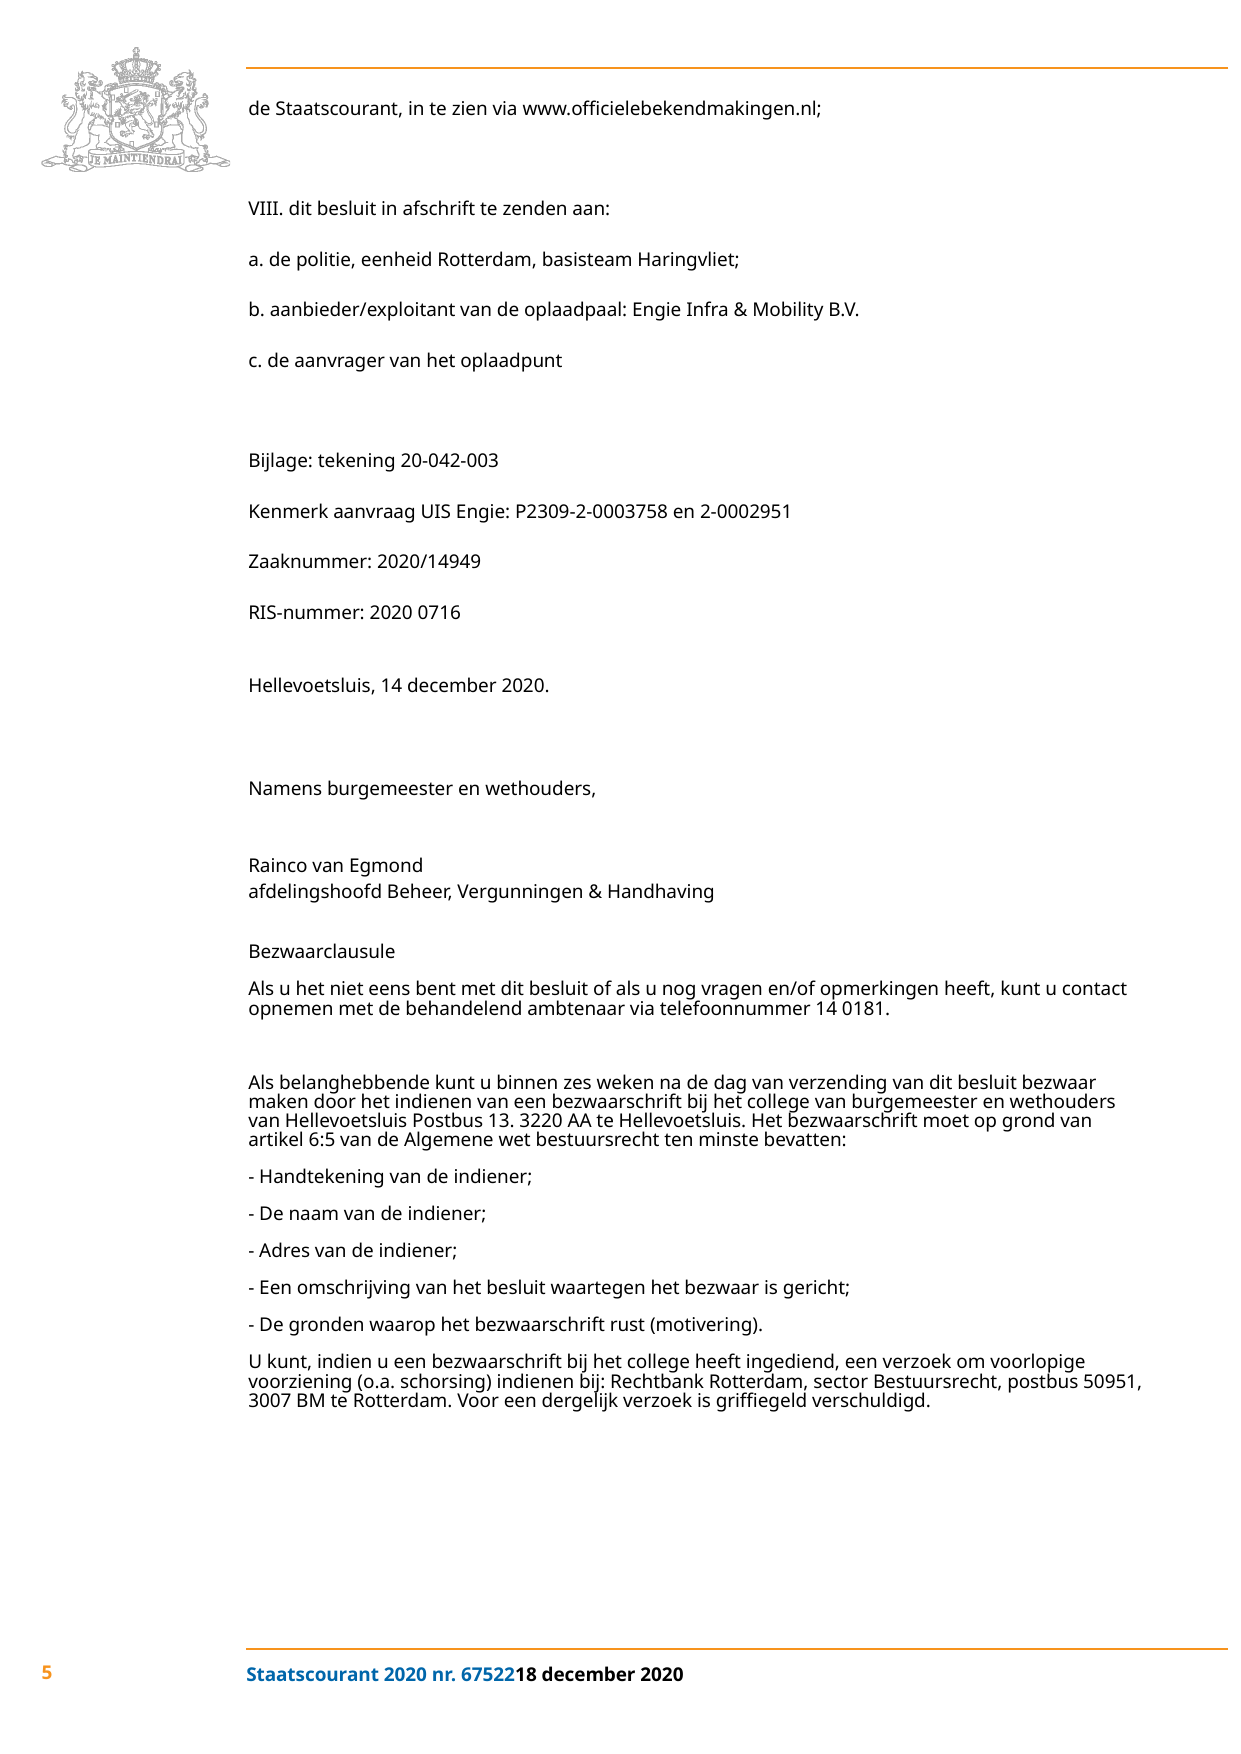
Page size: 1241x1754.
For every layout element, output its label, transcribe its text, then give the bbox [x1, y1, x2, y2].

text afdelingshoofd Beheer, Vergunningen & Handhaving [248, 878, 1152, 904]
text Hellevoetsluis, 14 december 2020. [248, 672, 1152, 698]
picture [41, 47, 231, 172]
text Rainco van Egmond [248, 853, 1152, 878]
text - Adres van de indiener; [248, 1242, 1152, 1262]
text Als u het niet eens bent met dit besluit of als u nog vragen en/of opmerkingen heeft, kunt u contact opnemen met de behandelend ambtenaar via telefoonnummer 14 0181. [248, 980, 1152, 1019]
text a. de politie, eenheid Rotterdam, basisteam Haringvliet; [248, 246, 1152, 272]
text U kunt, indien u een bezwaarschrift bij het college heeft ingediend, een verzoek om voorlopige voorziening (o.a. schorsing) indienen bij: Rechtbank Rotterdam, sector Bestuursrecht, postbus 50951, 3007 BM te Rotterdam. Voor een dergelijk verzoek is griffiegeld verschuldigd. [248, 1353, 1152, 1411]
text c. de aanvrager van het oplaadpunt [248, 347, 1152, 373]
text - Een omschrijving van het besluit waartegen het bezwaar is gericht; [248, 1279, 1152, 1299]
text - De naam van de indiener; [248, 1205, 1152, 1225]
text Namens burgemeester en wethouders, [248, 775, 1152, 801]
text Bijlage: tekening 20-042-003 [248, 448, 1152, 473]
text - De gronden waarop het bezwaarschrift rust (motivering). [248, 1316, 1152, 1336]
text Bezwaarclausule [248, 943, 1152, 963]
text - Handtekening van de indiener; [248, 1168, 1152, 1188]
text VIII. dit besluit in afschrift te zenden aan: [248, 196, 1152, 221]
text b. aanbieder/exploitant van de oplaadpaal: Engie Infra & Mobility B.V. [248, 296, 1152, 322]
text Als belanghebbende kunt u binnen zes weken na de dag van verzending van dit besluit bezwaar maken door het indienen van een bezwaarschrift bij het college van burgemeester en wethouders van Hellevoetsluis Postbus 13. 3220 AA te Hellevoetsluis. Het bezwaarschrift moet op grond van artikel 6:5 van de Algemene wet bestuursrecht ten minste bevatten: [248, 1074, 1152, 1151]
text RIS-nummer: 2020 0716 [248, 599, 1152, 625]
text Zaaknummer: 2020/14949 [248, 548, 1152, 574]
text Kenmerk aanvraag UIS Engie: P2309-2-0003758 en 2-0002951 [248, 498, 1152, 524]
text de Staatscourant, in te zien via www.officielebekendmakingen.nl; [248, 95, 1152, 121]
